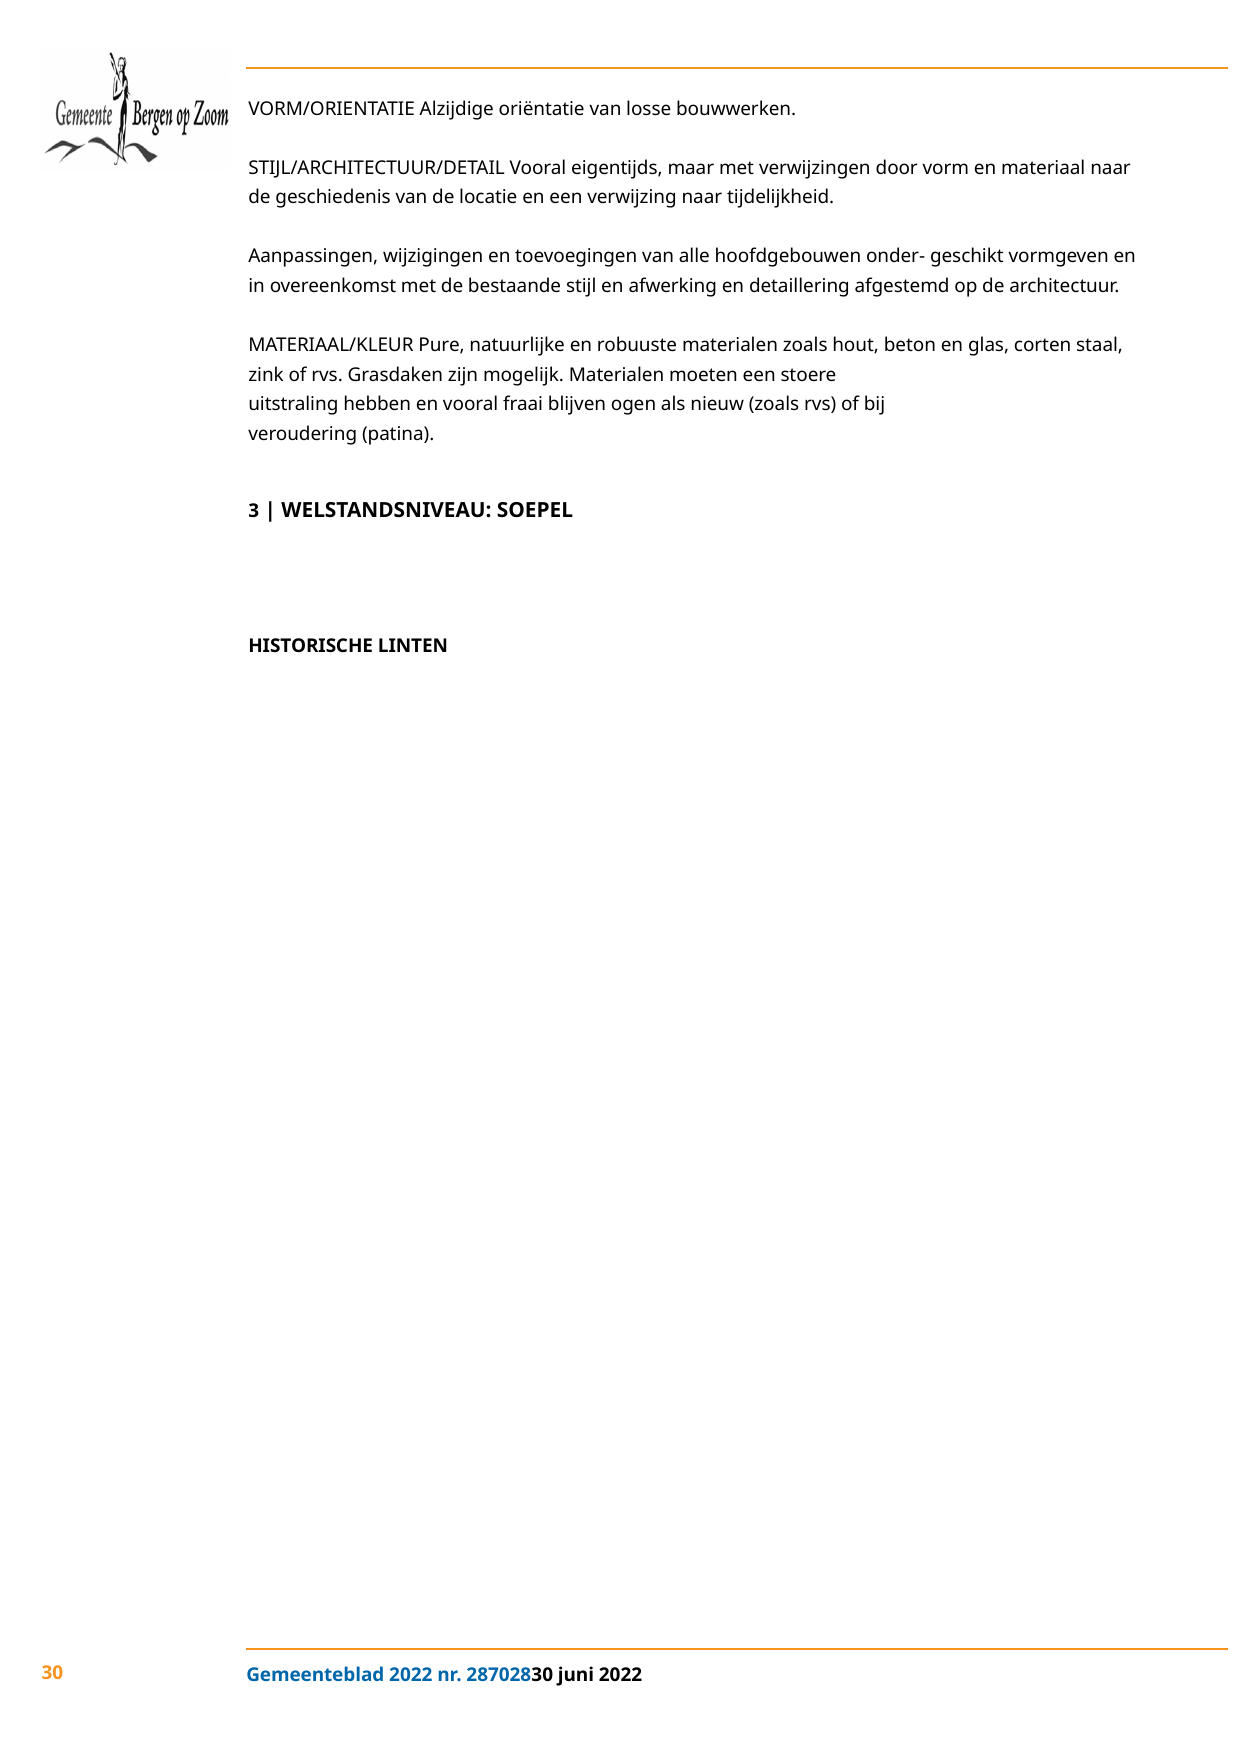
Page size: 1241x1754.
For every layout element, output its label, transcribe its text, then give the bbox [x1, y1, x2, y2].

text MATERIAAL/KLEUR Pure, natuurlijke en robuuste materialen zoals hout, beton en glas, corten staal, zink of rvs. Grasdaken zijn mogelijk. Materialen moeten een stoere [248, 331, 1152, 387]
text HISTORISCHE LINTEN [248, 632, 1152, 658]
text VORM/ORIENTATIE Alzijdige oriëntatie van losse bouwwerken. [248, 95, 1152, 121]
text STIJL/ARCHITECTUUR/DETAIL Vooral eigentijds, maar met verwijzingen door vorm en materiaal naar de geschiedenis van de locatie en een verwijzing naar tijdelijkheid. [248, 154, 1152, 209]
text veroudering (patina). [248, 420, 1152, 446]
text Aanpassingen, wijzigingen en toevoegingen van alle hoofdgebouwen onder- geschikt vormgeven en in overeenkomst met de bestaande stijl en afwerking en detaillering afgestemd op de architectuur. [248, 243, 1152, 298]
picture [41, 47, 231, 172]
text 3 | WELSTANDSNIVEAU: SOEPEL [248, 495, 1152, 524]
text uitstraling hebben en vooral fraai blijven ogen als nieuw (zoals rvs) of bij [248, 391, 1152, 416]
